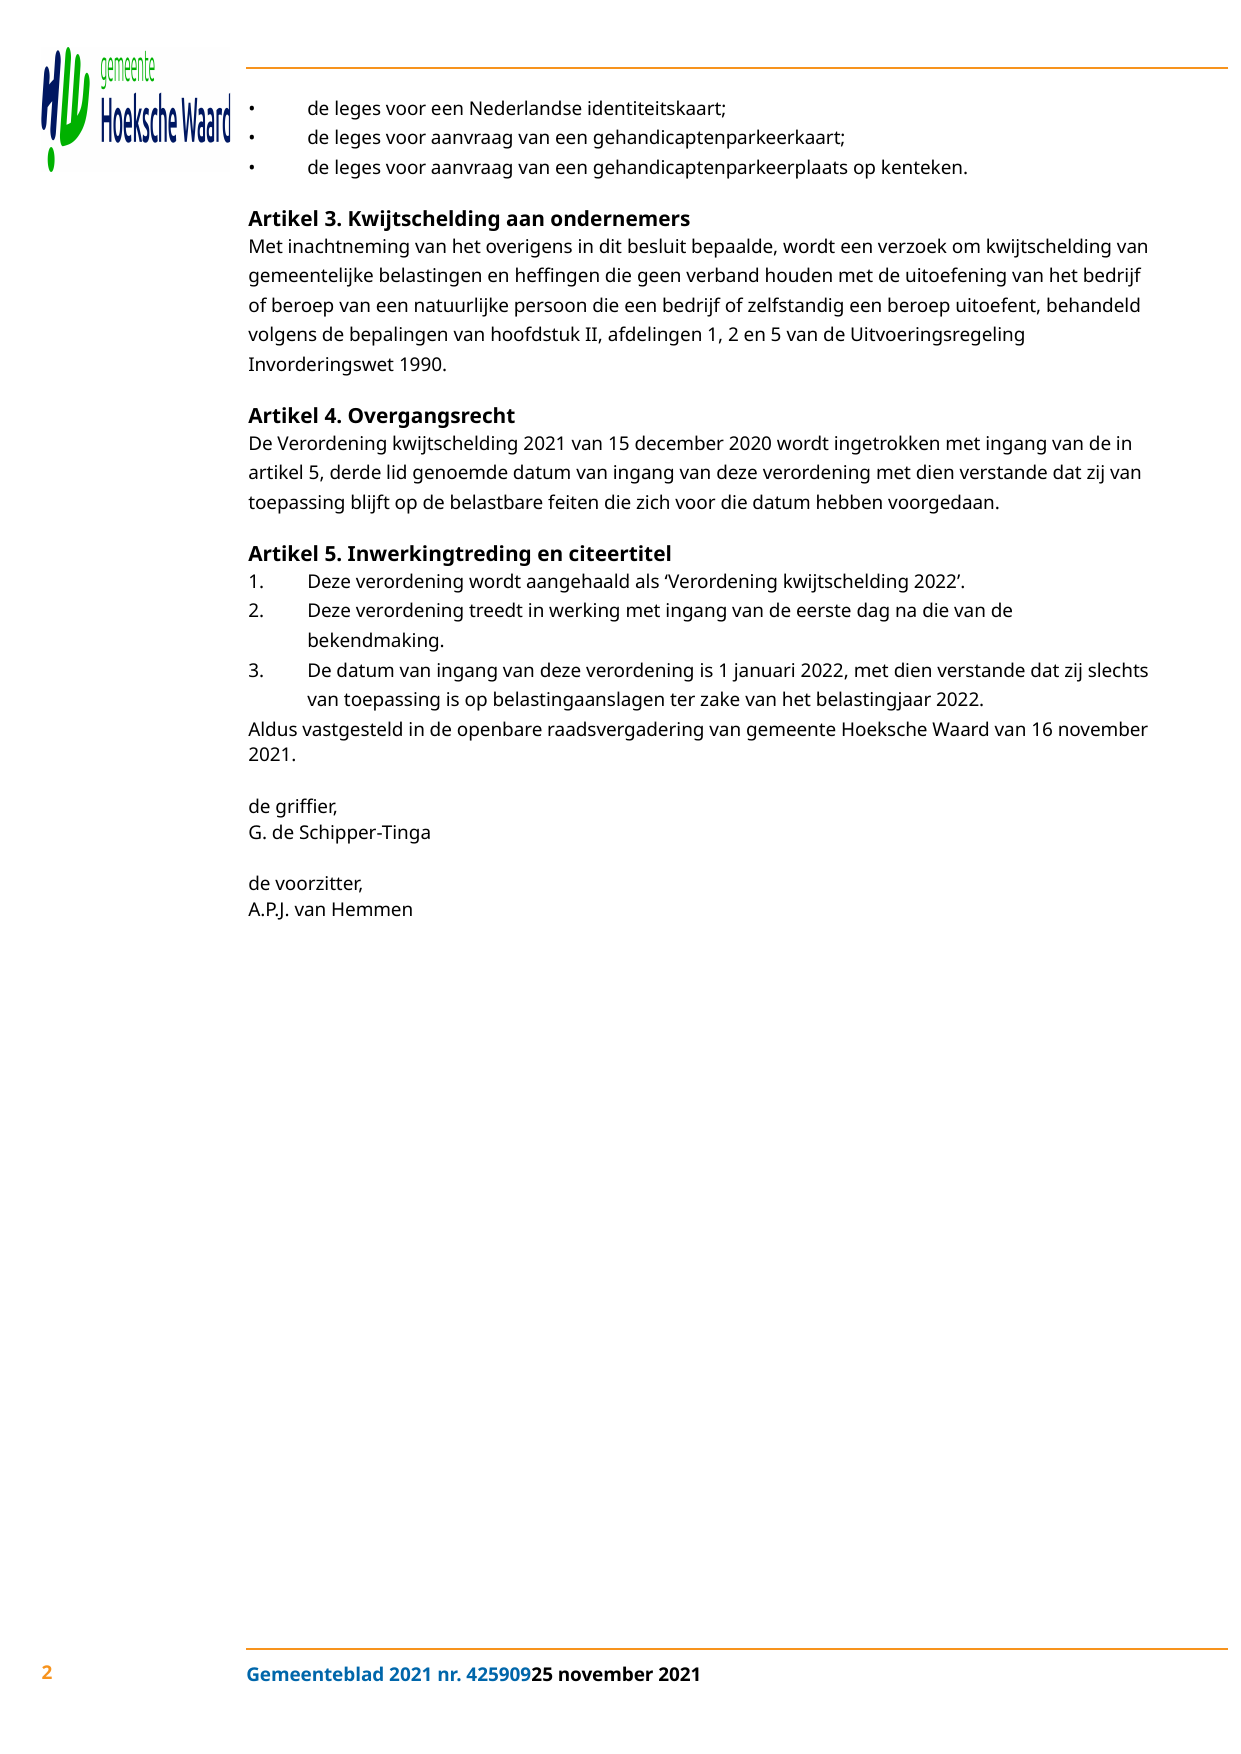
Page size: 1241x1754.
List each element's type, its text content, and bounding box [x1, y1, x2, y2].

list de leges voor een Nederlandse identiteitskaart; [248, 95, 1152, 121]
list Deze verordening wordt aangehaald als ‘Verordening kwijtschelding 2022’. [248, 568, 1152, 594]
list Deze verordening treedt in werking met ingang van de eerste dag na die van de bekendmaking. [248, 598, 1152, 653]
text Artikel 5. Inwerkingtreding en citeertitel [248, 539, 1152, 568]
text Met inachtneming van het overigens in dit besluit bepaalde, wordt een verzoek om kwijtschelding van gemeentelijke belastingen en heffingen die geen verband houden met de uitoefening van het bedrijf of beroep van een natuurlijke persoon die een bedrijf of zelfstandig een beroep uitoefent, behandeld volgens de bepalingen van hoofdstuk II, afdelingen 1, 2 en 5 van de Uitvoeringsregeling Invorderingswet 1990. [248, 233, 1152, 377]
text Artikel 4. Overgangsrecht [248, 402, 1152, 430]
text A.P.J. van Hemmen [248, 896, 1152, 922]
text de griffier, [248, 793, 1152, 819]
picture [41, 47, 231, 172]
text De Verordening kwijtschelding 2021 van 15 december 2020 wordt ingetrokken met ingang van de in artikel 5, derde lid genoemde datum van ingang van deze verordening met dien verstande dat zij van toepassing blijft op de belastbare feiten die zich voor die datum hebben voorgedaan. [248, 430, 1152, 515]
list de leges voor aanvraag van een gehandicaptenparkeerplaats op kenteken. [248, 154, 1152, 180]
list De datum van ingang van deze verordening is 1 januari 2022, met dien verstande dat zij slechts van toepassing is op belastingaanslagen ter zake van het belastingjaar 2022. [248, 657, 1152, 712]
text G. de Schipper-Tinga [248, 819, 1152, 844]
text Aldus vastgesteld in de openbare raadsvergadering van gemeente Hoeksche Waard van 16 november 2021. [248, 716, 1152, 767]
text Artikel 3. Kwijtschelding aan ondernemers [248, 204, 1152, 233]
text de voorzitter, [248, 870, 1152, 896]
list de leges voor aanvraag van een gehandicaptenparkeerkaart; [248, 124, 1152, 150]
